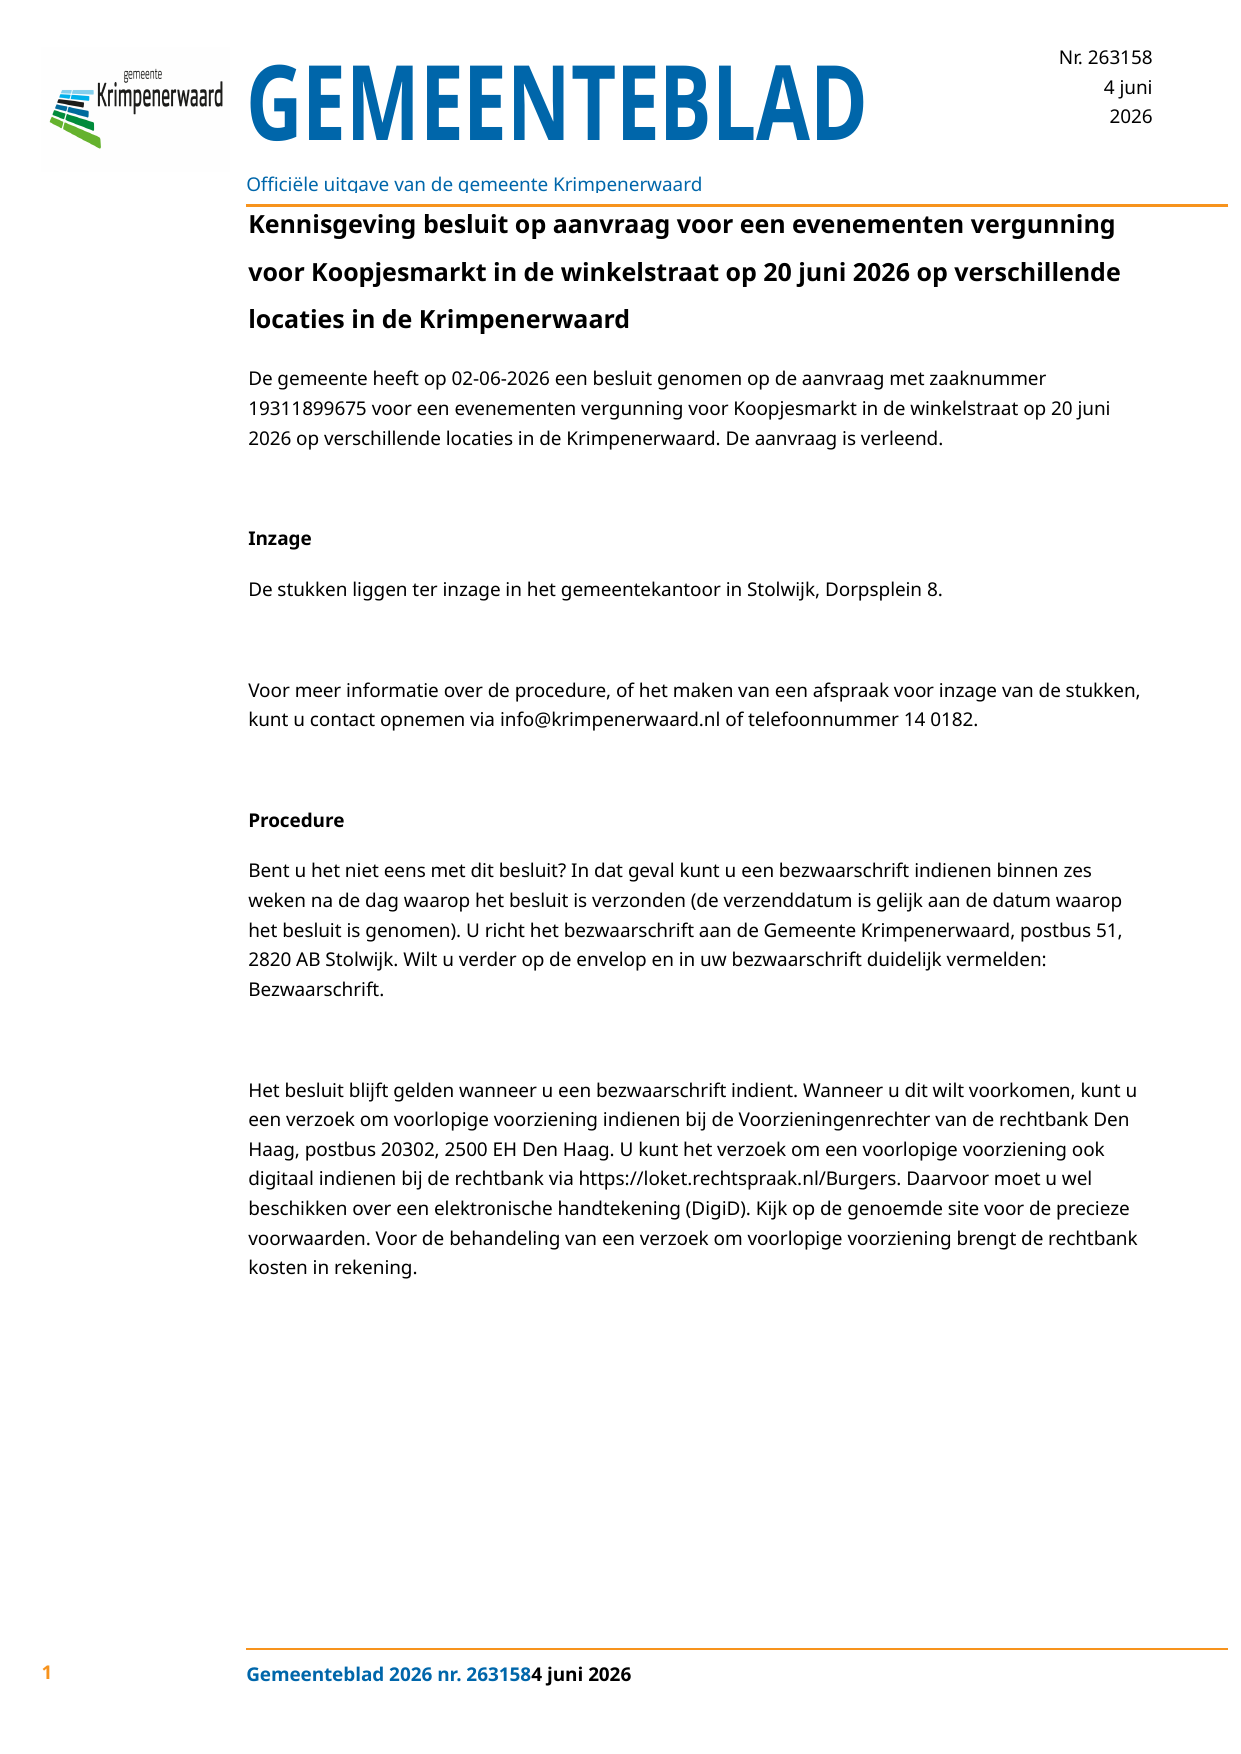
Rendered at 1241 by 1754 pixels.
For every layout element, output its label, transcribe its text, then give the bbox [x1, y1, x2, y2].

text De stukken liggen ter inzage in het gemeentekantoor in Stolwijk, Dorpsplein 8. [248, 576, 1152, 602]
text Bent u het niet eens met dit besluit? In dat geval kunt u een bezwaarschrift indienen binnen zes weken na de dag waarop het besluit is verzonden (de verzenddatum is gelijk aan de datum waarop het besluit is genomen). U richt het bezwaarschrift aan de Gemeente Krimpenerwaard, postbus 51, 2820 AB Stolwijk. Wilt u verder op de envelop en in uw bezwaarschrift duidelijk vermelden: Bezwaarschrift. [248, 858, 1152, 1002]
text Inzage [248, 526, 1152, 551]
text Voor meer informatie over de procedure, of het maken van een afspraak voor inzage van de stukken, kunt u contact opnemen via info@krimpenerwaard.nl of telefoonnummer 14 0182. [248, 677, 1152, 732]
text Procedure [248, 807, 1152, 833]
picture [41, 47, 231, 172]
text De gemeente heeft op 02-06-2026 een besluit genomen op de aanvraag met zaaknummer 19311899675 voor een evenementen vergunning voor Koopjesmarkt in de winkelstraat op 20 juni 2026 op verschillende locaties in de Krimpenerwaard. De aanvraag is verleend. [248, 366, 1152, 450]
text Kennisgeving besluit op aanvraag voor een evenementen vergunning voor Koopjesmarkt in de winkelstraat op 20 juni 2026 op verschillende locaties in de Krimpenerwaard [248, 207, 1152, 336]
text Het besluit blijft gelden wanneer u een bezwaarschrift indient. Wanneer u dit wilt voorkomen, kunt u een verzoek om voorlopige voorziening indienen bij de Voorzieningenrechter van de rechtbank Den Haag, postbus 20302, 2500 EH Den Haag. U kunt het verzoek om een voorlopige voorziening ook digitaal indienen bij de rechtbank via https://loket.rechtspraak.nl/Burgers. Daarvoor moet u wel beschikken over een elektronische handtekening (DigiD). Kijk op de genoemde site voor de precieze voorwaarden. Voor de behandeling van een verzoek om voorlopige voorziening brengt de rechtbank kosten in rekening. [248, 1077, 1152, 1280]
